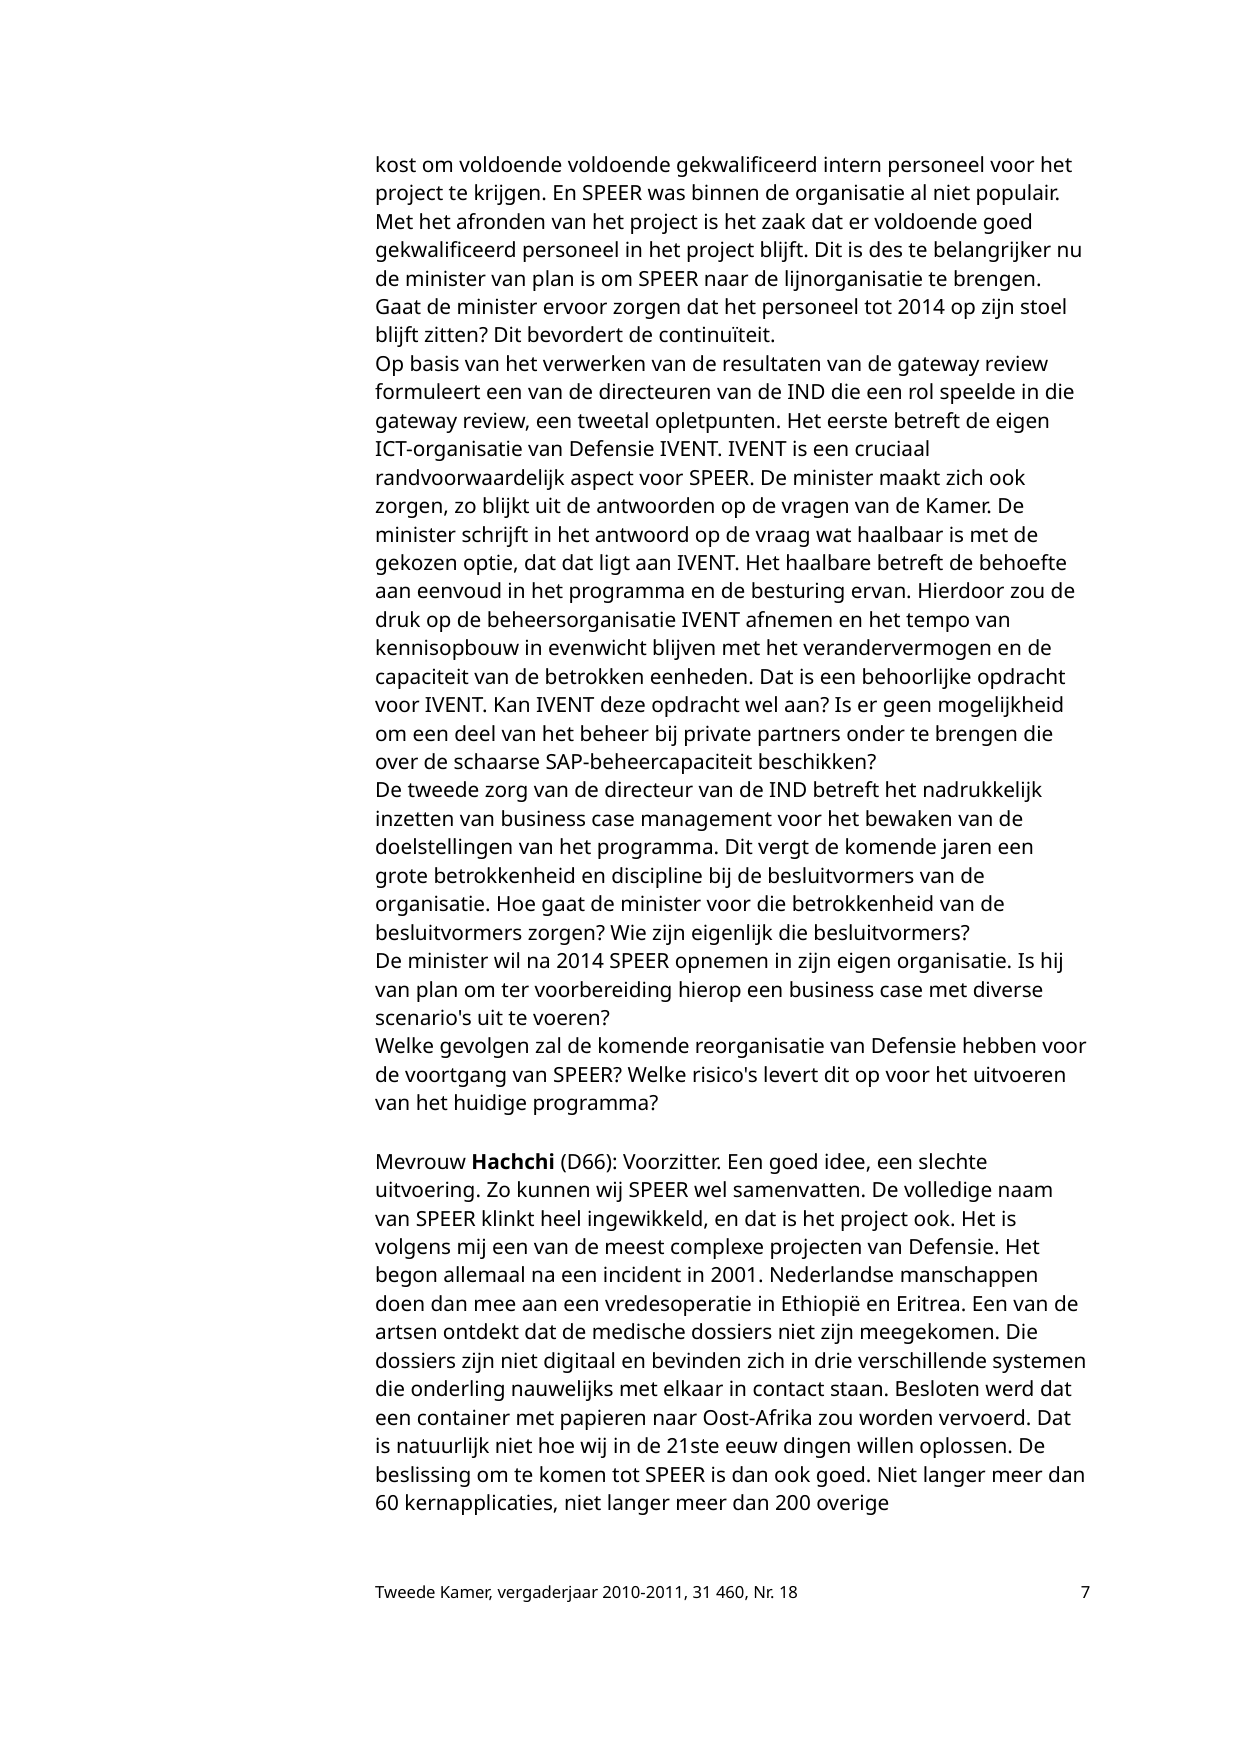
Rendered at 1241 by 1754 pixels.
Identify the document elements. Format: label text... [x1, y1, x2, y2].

text Op basis van het verwerken van de resultaten van de gateway review formuleert een van de directeuren van de IND die een rol speelde in die gateway review, een tweetal opletpunten. Het eerste betreft de eigen ICT-organisatie van Defensie IVENT. IVENT is een cruciaal randvoorwaardelijk aspect voor SPEER. De minister maakt zich ook zorgen, zo blijkt uit de antwoorden op de vragen van de Kamer. De minister schrijft in het antwoord op de vraag wat haalbaar is met de gekozen optie, dat dat ligt aan IVENT. Het haalbare betreft de behoefte aan eenvoud in het programma en de besturing ervan. Hierdoor zou de druk op de beheersorganisatie IVENT afnemen en het tempo van kennisopbouw in evenwicht blijven met het verandervermogen en de capaciteit van de betrokken eenheden. Dat is een behoorlijke opdracht voor IVENT. Kan IVENT deze opdracht wel aan? Is er geen mogelijkheid om een deel van het beheer bij private partners onder te brengen die over de schaarse SAP-beheercapaciteit beschikken? [375, 349, 1090, 776]
text Welke gevolgen zal de komende reorganisatie van Defensie hebben voor de voortgang van SPEER? Welke risico's levert dit op voor het uitvoeren van het huidige programma? [375, 1032, 1090, 1117]
text De tweede zorg van de directeur van de IND betreft het nadrukkelijk inzetten van business case management voor het bewaken van de doelstellingen van het programma. Dit vergt de komende jaren een grote betrokkenheid en discipline bij de besluitvormers van de organisatie. Hoe gaat de minister voor die betrokkenheid van de besluitvormers zorgen? Wie zijn eigenlijk die besluitvormers? [375, 776, 1090, 946]
text De minister wil na 2014 SPEER opnemen in zijn eigen organisatie. Is hij van plan om ter voorbereiding hierop een business case met diverse scenario's uit te voeren? [375, 946, 1090, 1032]
text Mevrouw Hachchi (D66): Voorzitter. Een goed idee, een slechte uitvoering. Zo kunnen wij SPEER wel samenvatten. De volledige naam van SPEER klinkt heel ingewikkeld, en dat is het project ook. Het is volgens mij een van de meest complexe projecten van Defensie. Het begon allemaal na een incident in 2001. Nederlandse manschappen doen dan mee aan een vredesoperatie in Ethiopië en Eritrea. Een van de artsen ontdekt dat de medische dossiers niet zijn meegekomen. Die dossiers zijn niet digitaal en bevinden zich in drie verschillende systemen die onderling nauwelijks met elkaar in contact staan. Besloten werd dat een container met papieren naar Oost-Afrika zou worden vervoerd. Dat is natuurlijk niet hoe wij in de 21ste eeuw dingen willen oplossen. De beslissing om te komen tot SPEER is dan ook goed. Niet langer meer dan 60 kernapplicaties, niet langer meer dan 200 overige [375, 1147, 1090, 1517]
text kost om voldoende voldoende gekwalificeerd intern personeel voor het project te krijgen. En SPEER was binnen de organisatie al niet populair. Met het afronden van het project is het zaak dat er voldoende goed gekwalificeerd personeel in het project blijft. Dit is des te belangrijker nu de minister van plan is om SPEER naar de lijnorganisatie te brengen. Gaat de minister ervoor zorgen dat het personeel tot 2014 op zijn stoel blijft zitten? Dit bevordert de continuïteit. [375, 150, 1090, 349]
